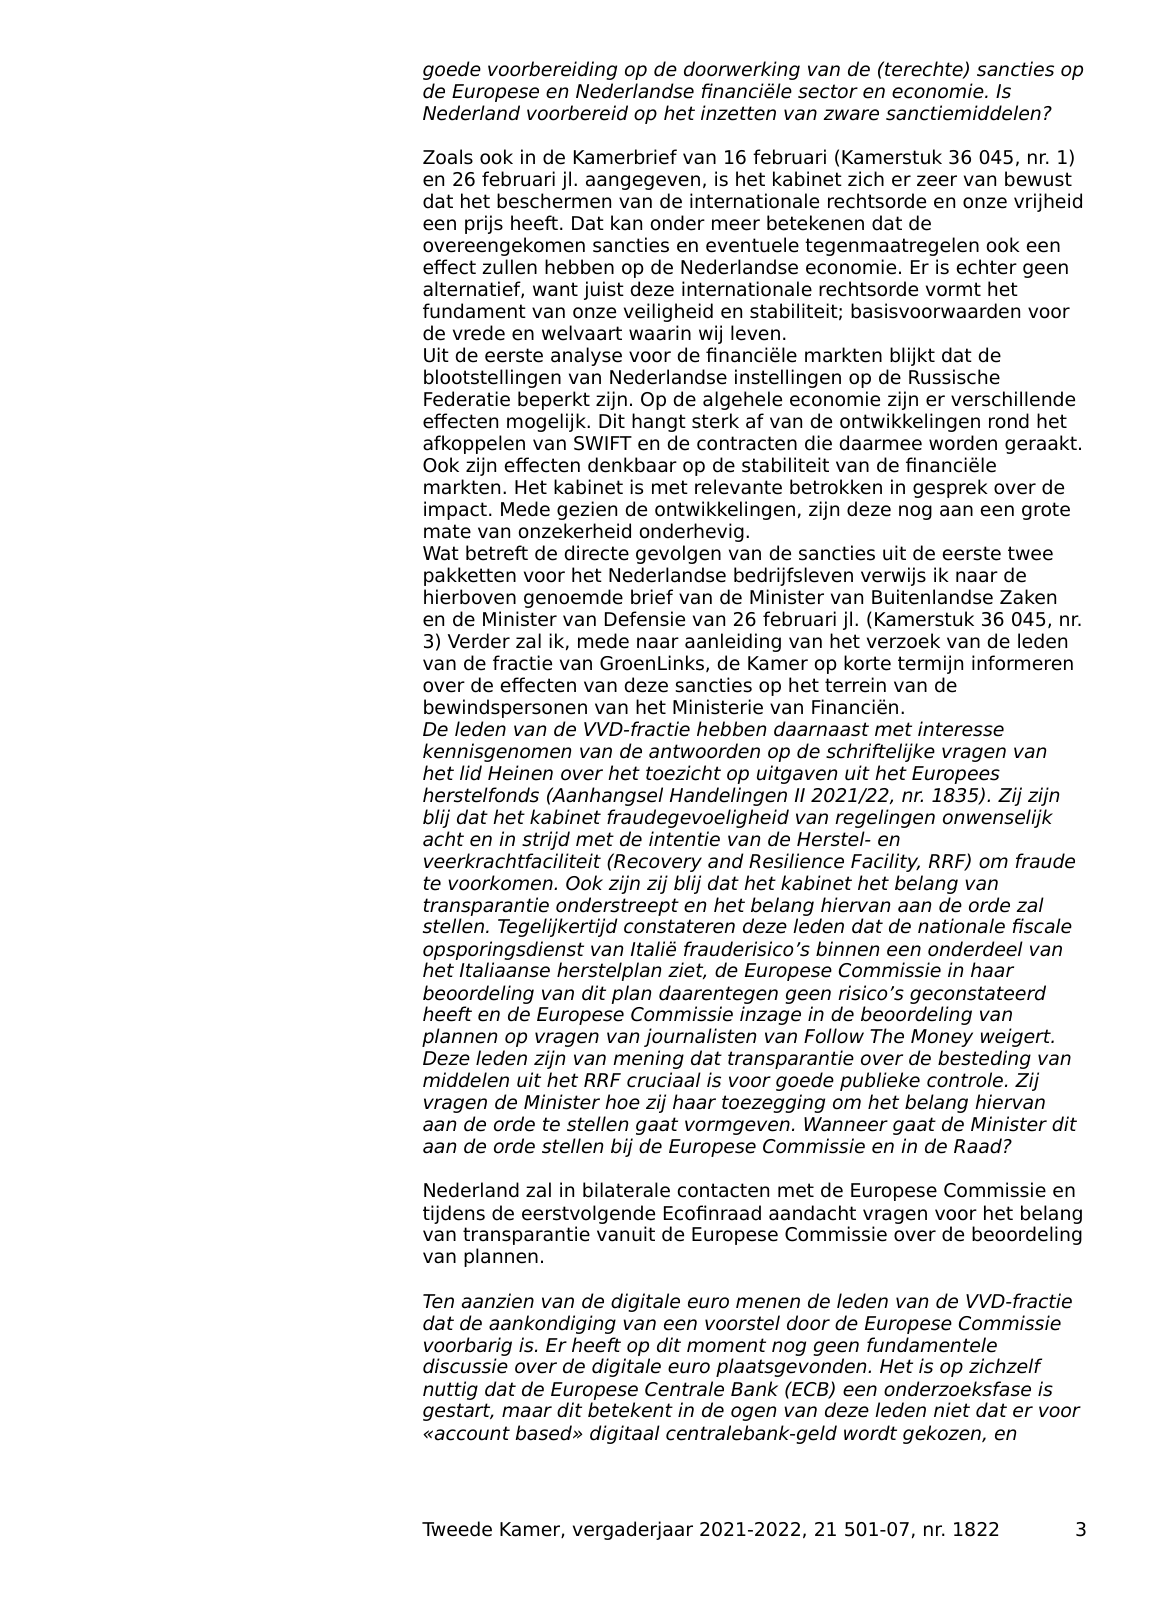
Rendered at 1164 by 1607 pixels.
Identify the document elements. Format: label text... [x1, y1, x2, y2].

text De leden van de VVD-fractie hebben daarnaast met interesse kennisgenomen van de antwoorden op de schriftelijke vragen van het lid Heinen over het toezicht op uitgaven uit het Europees herstelfonds (Aanhangsel Handelingen II 2021/22, nr. 1835). Zij zijn blij dat het kabinet fraudegevoeligheid van regelingen onwenselijk acht en in strijd met de intentie van de Herstel- en veerkrachtfaciliteit (Recovery and Resilience Facility, RRF) om fraude te voorkomen. Ook zijn zij blij dat het kabinet het belang van transparantie onderstreept en het belang hiervan aan de orde zal stellen. Tegelijkertijd constateren deze leden dat de nationale fiscale opsporingsdienst van Italië frauderisico’s binnen een onderdeel van het Italiaanse herstelplan ziet, de Europese Commissie in haar beoordeling van dit plan daarentegen geen risico’s geconstateerd heeft en de Europese Commissie inzage in de beoordeling van plannen op vragen van journalisten van Follow The Money weigert. Deze leden zijn van mening dat transparantie over de besteding van middelen uit het RRF cruciaal is voor goede publieke controle. Zij vragen de Minister hoe zij haar toezegging om het belang hiervan aan de orde te stellen gaat vormgeven. Wanneer gaat de Minister dit aan de orde stellen bij de Europese Commissie en in de Raad? [422, 719, 1087, 1158]
text Nederland zal in bilaterale contacten met de Europese Commissie en tijdens de eerstvolgende Ecofinraad aandacht vragen voor het belang van transparantie vanuit de Europese Commissie over de beoordeling van plannen. [422, 1180, 1087, 1268]
text Zoals ook in de Kamerbrief van 16 februari (Kamerstuk 36 045, nr. 1) en 26 februari jl. aangegeven, is het kabinet zich er zeer van bewust dat het beschermen van de internationale rechtsorde en onze vrijheid een prijs heeft. Dat kan onder meer betekenen dat de overeengekomen sancties en eventuele tegenmaatregelen ook een effect zullen hebben op de Nederlandse economie. Er is echter geen alternatief, want juist deze internationale rechtsorde vormt het fundament van onze veiligheid en stabiliteit; basisvoorwaarden voor de vrede en welvaart waarin wij leven. [422, 147, 1087, 345]
text goede voorbereiding op de doorwerking van de (terechte) sancties op de Europese en Nederlandse financiële sector en economie. Is Nederland voorbereid op het inzetten van zware sanctiemiddelen? [422, 59, 1087, 125]
text Ten aanzien van de digitale euro menen de leden van de VVD-fractie dat de aankondiging van een voorstel door de Europese Commissie voorbarig is. Er heeft op dit moment nog geen fundamentele discussie over de digitale euro plaatsgevonden. Het is op zichzelf nuttig dat de Europese Centrale Bank (ECB) een onderzoeksfase is gestart, maar dit betekent in de ogen van deze leden niet dat er voor «account based» digitaal centralebank-geld wordt gekozen, en [422, 1291, 1087, 1444]
text Wat betreft de directe gevolgen van de sancties uit de eerste twee pakketten voor het Nederlandse bedrijfsleven verwijs ik naar de hierboven genoemde brief van de Minister van Buitenlandse Zaken en de Minister van Defensie van 26 februari jl. (Kamerstuk 36 045, nr. 3) Verder zal ik, mede naar aanleiding van het verzoek van de leden van de fractie van GroenLinks, de Kamer op korte termijn informeren over de effecten van deze sancties op het terrein van de bewindspersonen van het Ministerie van Financiën. [422, 543, 1087, 719]
text Uit de eerste analyse voor de financiële markten blijkt dat de blootstellingen van Nederlandse instellingen op de Russische Federatie beperkt zijn. Op de algehele economie zijn er verschillende effecten mogelijk. Dit hangt sterk af van de ontwikkelingen rond het afkoppelen van SWIFT en de contracten die daarmee worden geraakt. Ook zijn effecten denkbaar op de stabiliteit van de financiële markten. Het kabinet is met relevante betrokken in gesprek over de impact. Mede gezien de ontwikkelingen, zijn deze nog aan een grote mate van onzekerheid onderhevig. [422, 345, 1087, 543]
